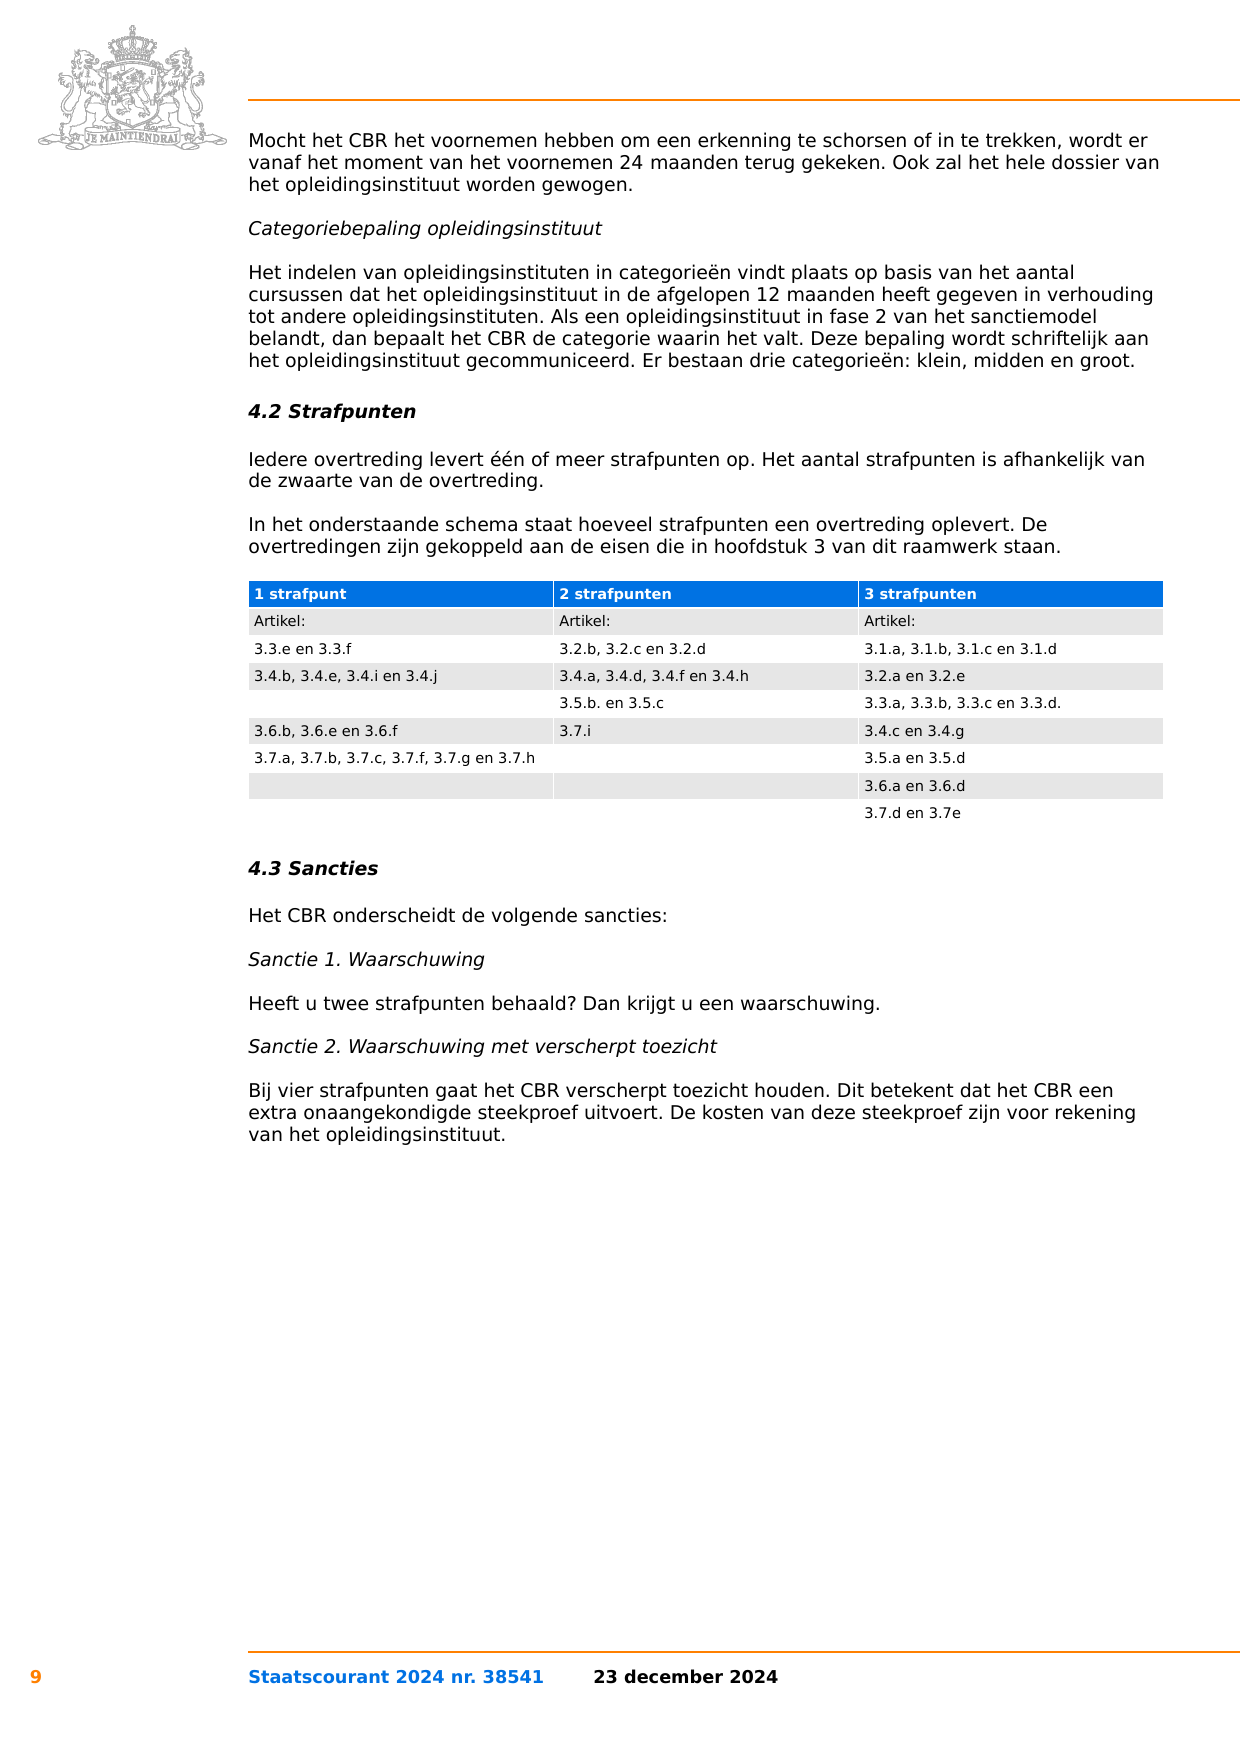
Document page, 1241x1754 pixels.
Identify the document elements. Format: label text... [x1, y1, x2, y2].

table_cell 3.2.b, 3.2.c en 3.2.d [554, 636, 858, 662]
table_cell [249, 773, 553, 799]
table_header 1 strafpunt [249, 581, 553, 607]
table_cell [554, 800, 858, 827]
text Het CBR onderscheidt de volgende sancties: [248, 905, 1163, 927]
table_cell Artikel: [249, 609, 553, 635]
table_cell 3.5.b. en 3.5.c [554, 691, 858, 717]
table_header 3 strafpunten [859, 581, 1163, 607]
table_cell [554, 773, 858, 799]
subtitle 4.2 Strafpunten [248, 401, 1163, 423]
text Heeft u twee strafpunten behaald? Dan krijgt u een waarschuwing. [248, 992, 1163, 1014]
table_header 2 strafpunten [554, 581, 858, 607]
subtitle Sanctie 2. Waarschuwing met verscherpt toezicht [248, 1036, 1163, 1058]
table_cell 3.4.a, 3.4.d, 3.4.f en 3.4.h [554, 663, 858, 690]
table_cell 3.3.e en 3.3.f [249, 636, 553, 662]
text In het onderstaande schema staat hoeveel strafpunten een overtreding oplevert. De overtredingen zijn gekoppeld aan de eisen die in hoofdstuk 3 van dit raamwerk staan. [248, 514, 1163, 558]
table_cell Artikel: [859, 609, 1163, 635]
table_cell 3.3.a, 3.3.b, 3.3.c en 3.3.d. [859, 691, 1163, 717]
table_cell 3.7.a, 3.7.b, 3.7.c, 3.7.f, 3.7.g en 3.7.h [249, 746, 553, 772]
table_cell 3.7.i [554, 718, 858, 744]
table_cell 3.4.b, 3.4.e, 3.4.i en 3.4.j [249, 663, 553, 690]
table_cell 3.6.a en 3.6.d [859, 773, 1163, 799]
table_cell Artikel: [554, 609, 858, 635]
subtitle 4.3 Sancties [248, 858, 1163, 880]
table_cell 3.1.a, 3.1.b, 3.1.c en 3.1.d [859, 636, 1163, 662]
table_cell 3.2.a en 3.2.e [859, 663, 1163, 690]
table_cell [554, 746, 858, 772]
subtitle Sanctie 1. Waarschuwing [248, 948, 1163, 971]
table_cell 3.6.b, 3.6.e en 3.6.f [249, 718, 553, 744]
table_cell 3.4.c en 3.4.g [859, 718, 1163, 744]
table_cell [249, 800, 553, 827]
picture [38, 25, 227, 150]
text Het indelen van opleidingsinstituten in categorieën vindt plaats op basis van het aantal cursussen dat het opleidingsinstituut in de afgelopen 12 maanden heeft gegeven in verhouding tot andere opleidingsinstituten. Als een opleidingsinstituut in fase 2 van het sanctiemodel belandt, dan bepaalt het CBR de categorie waarin het valt. Deze bepaling wordt schriftelijk aan het opleidingsinstituut gecommuniceerd. Er bestaan drie categorieën: klein, midden en groot. [248, 262, 1163, 371]
table_cell 3.5.a en 3.5.d [859, 746, 1163, 772]
table_cell [249, 691, 553, 717]
table_cell 3.7.d en 3.7e [859, 800, 1163, 827]
text Mocht het CBR het voornemen hebben om een erkenning te schorsen of in te trekken, wordt er vanaf het moment van het voornemen 24 maanden terug gekeken. Ook zal het hele dossier van het opleidingsinstituut worden gewogen. [248, 130, 1163, 196]
text Bij vier strafpunten gaat het CBR verscherpt toezicht houden. Dit betekent dat het CBR een extra onaangekondigde steekproef uitvoert. De kosten van deze steekproef zijn voor rekening van het opleidingsinstituut. [248, 1080, 1163, 1146]
subtitle Categoriebepaling opleidingsinstituut [248, 218, 1163, 240]
text Iedere overtreding levert één of meer strafpunten op. Het aantal strafpunten is afhankelijk van de zwaarte van de overtreding. [248, 448, 1163, 492]
